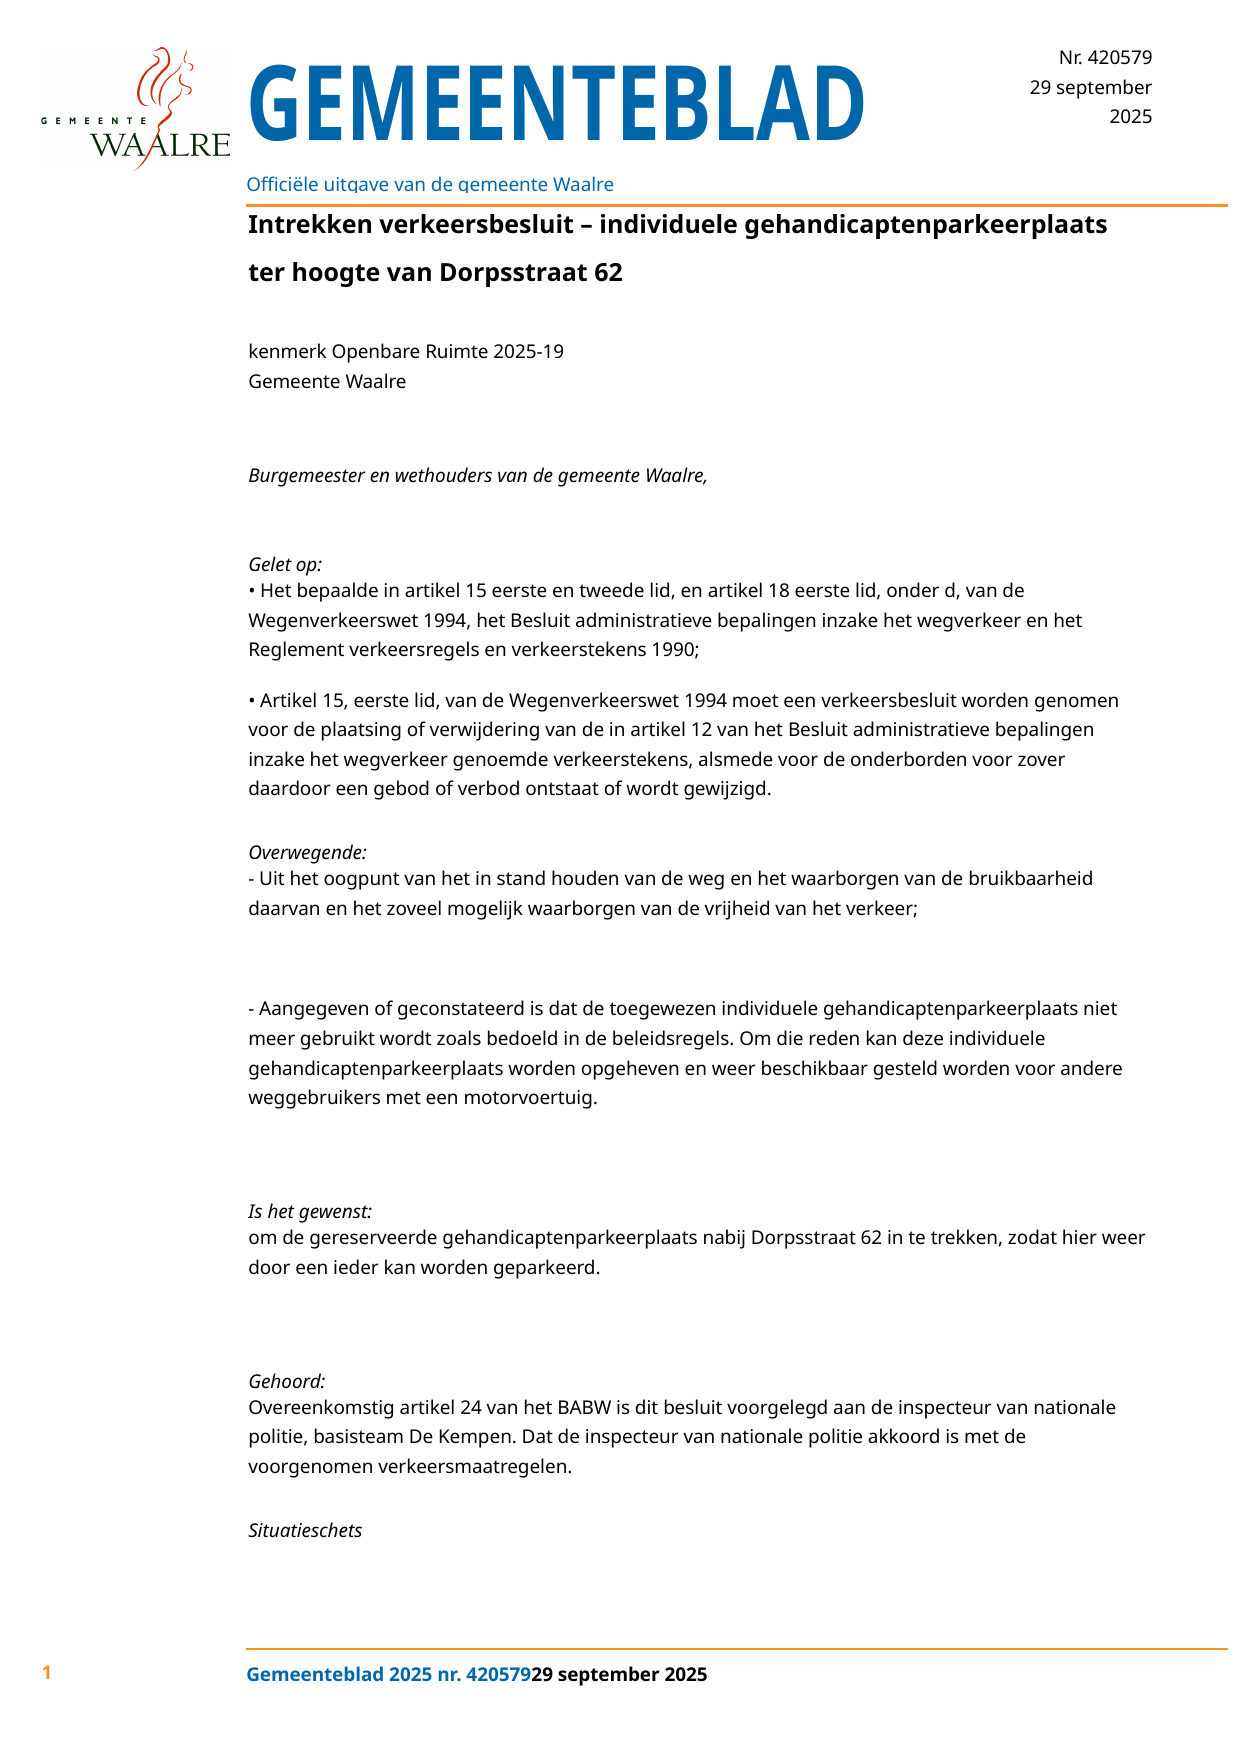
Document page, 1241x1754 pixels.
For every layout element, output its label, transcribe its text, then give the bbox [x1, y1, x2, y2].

text Situatieschets [248, 1517, 1152, 1543]
text Overeenkomstig artikel 24 van het BABW is dit besluit voorgelegd aan de inspecteur van nationale politie, basisteam De Kempen. Dat de inspecteur van nationale politie akkoord is met de voorgenomen verkeersmaatregelen. [248, 1394, 1152, 1479]
text Overwegende: [248, 839, 1152, 865]
text • Het bepaalde in artikel 15 eerste en tweede lid, en artikel 18 eerste lid, onder d, van de Wegenverkeerswet 1994, het Besluit administratieve bepalingen inzake het wegverkeer en het Reglement verkeersregels en verkeerstekens 1990; [248, 577, 1152, 662]
text • Artikel 15, eerste lid, van de Wegenverkeerswet 1994 moet een verkeersbesluit worden genomen voor de plaatsing of verwijdering van de in artikel 12 van het Besluit administratieve bepalingen inzake het wegverkeer genoemde verkeerstekens, alsmede voor de onderborden voor zover daardoor een gebod of verbod ontstaat of wordt gewijzigd. [248, 687, 1152, 801]
picture [41, 47, 231, 172]
text - Uit het oogpunt van het in stand houden van de weg en het waarborgen van de bruikbaarheid daarvan en het zoveel mogelijk waarborgen van de vrijheid van het verkeer; [248, 865, 1152, 921]
text Gemeente Waalre [248, 368, 1152, 394]
text Burgemeester en wethouders van de gemeente Waalre, [248, 462, 1152, 487]
text Gehoord: [248, 1368, 1152, 1394]
text Intrekken verkeersbesluit – individuele gehandicaptenparkeerplaats ter hoogte van Dorpsstraat 62 [248, 207, 1152, 288]
text - Aangegeven of geconstateerd is dat de toegewezen individuele gehandicaptenparkeerplaats niet meer gebruikt wordt zoals bedoeld in de beleidsregels. Om die reden kan deze individuele gehandicaptenparkeerplaats worden opgeheven en weer beschikbaar gesteld worden voor andere weggebruikers met een motorvoertuig. [248, 996, 1152, 1110]
text om de gereserveerde gehandicaptenparkeerplaats nabij Dorpsstraat 62 in te trekken, zodat hier weer door een ieder kan worden geparkeerd. [248, 1224, 1152, 1280]
text kenmerk Openbare Ruimte 2025-19 [248, 339, 1152, 364]
text Gelet op: [248, 551, 1152, 577]
text Is het gewenst: [248, 1199, 1152, 1224]
